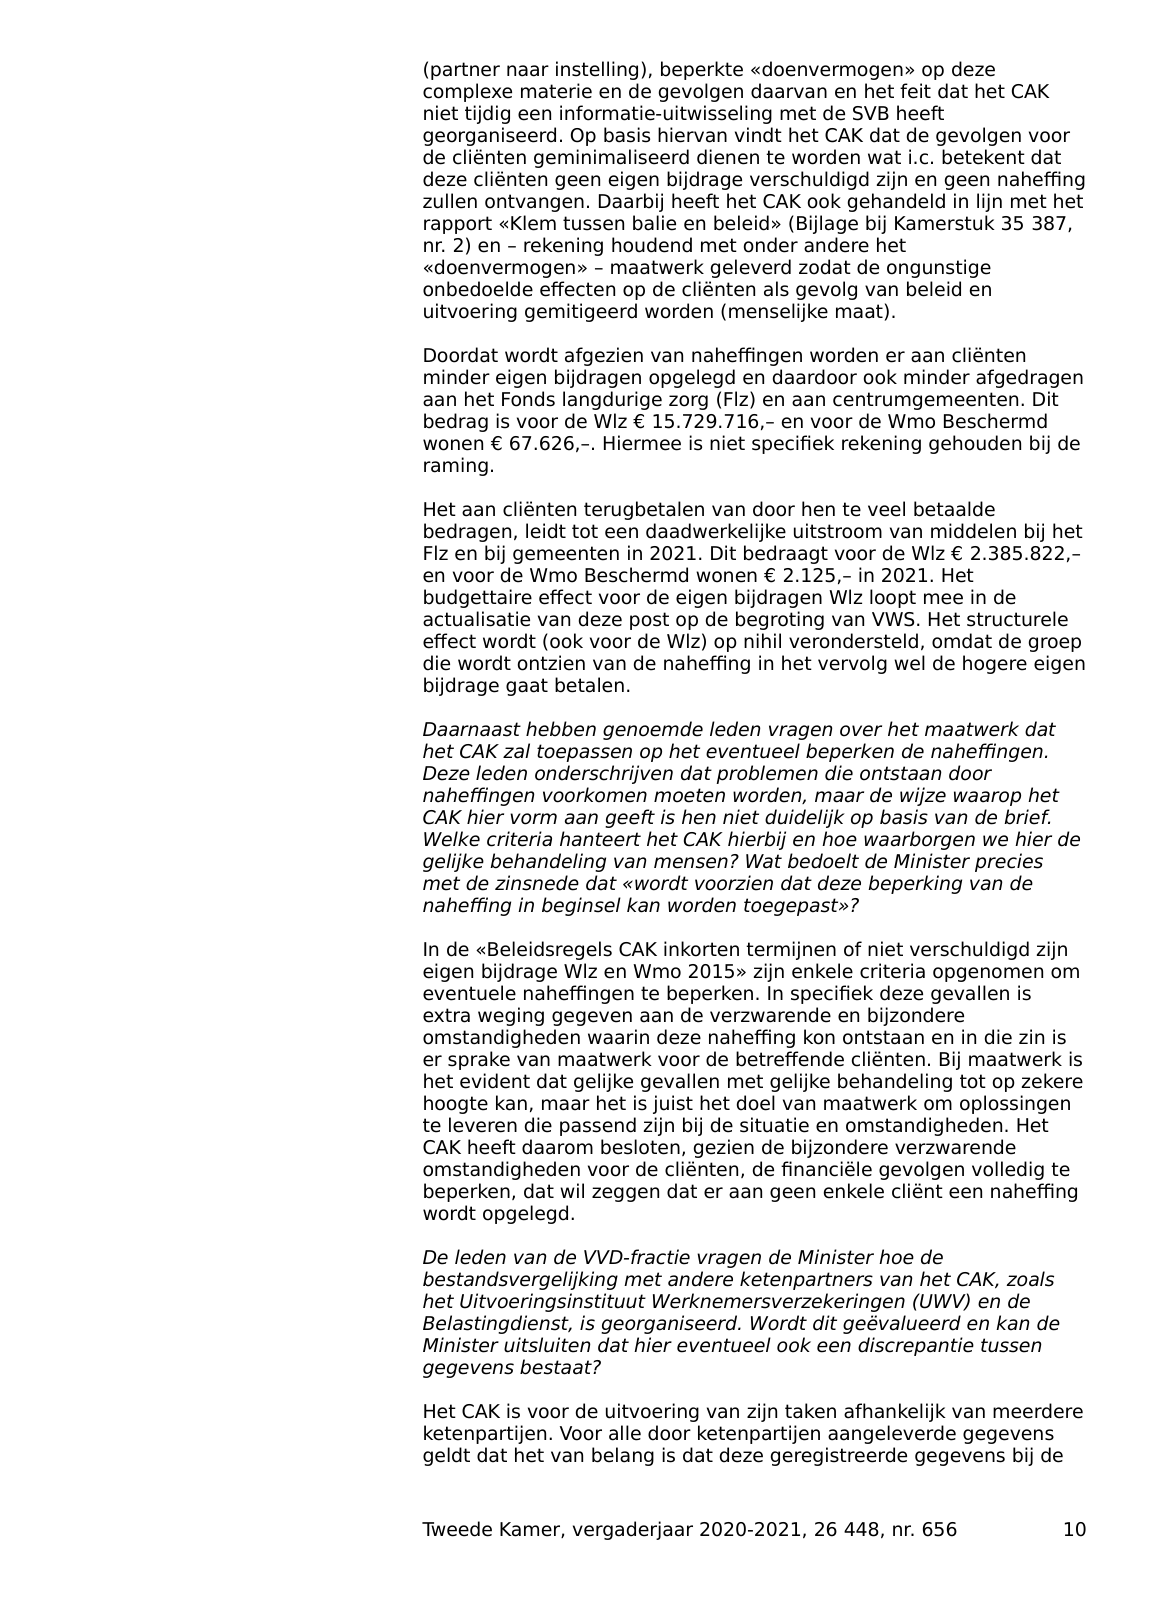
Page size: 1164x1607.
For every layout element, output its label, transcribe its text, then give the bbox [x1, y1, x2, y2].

text De leden van de VVD-fractie vragen de Minister hoe de bestandsvergelijking met andere ketenpartners van het CAK, zoals het Uitvoeringsinstituut Werknemersverzekeringen (UWV) en de Belastingdienst, is georganiseerd. Wordt dit geëvalueerd en kan de Minister uitsluiten dat hier eventueel ook een discrepantie tussen gegevens bestaat? [422, 1247, 1087, 1379]
text Daarnaast hebben genoemde leden vragen over het maatwerk dat het CAK zal toepassen op het eventueel beperken de naheffingen. Deze leden onderschrijven dat problemen die ontstaan door naheffingen voorkomen moeten worden, maar de wijze waarop het CAK hier vorm aan geeft is hen niet duidelijk op basis van de brief. Welke criteria hanteert het CAK hierbij en hoe waarborgen we hier de gelijke behandeling van mensen? Wat bedoelt de Minister precies met de zinsnede dat «wordt voorzien dat deze beperking van de naheffing in beginsel kan worden toegepast»? [422, 719, 1087, 917]
text Het aan cliënten terugbetalen van door hen te veel betaalde bedragen, leidt tot een daadwerkelijke uitstroom van middelen bij het Flz en bij gemeenten in 2021. Dit bedraagt voor de Wlz € 2.385.822,– en voor de Wmo Beschermd wonen € 2.125,– in 2021. Het budgettaire effect voor de eigen bijdragen Wlz loopt mee in de actualisatie van deze post op de begroting van VWS. Het structurele effect wordt (ook voor de Wlz) op nihil verondersteld, omdat de groep die wordt ontzien van de naheffing in het vervolg wel de hogere eigen bijdrage gaat betalen. [422, 499, 1087, 697]
text In de «Beleidsregels CAK inkorten termijnen of niet verschuldigd zijn eigen bijdrage Wlz en Wmo 2015» zijn enkele criteria opgenomen om eventuele naheffingen te beperken. In specifiek deze gevallen is extra weging gegeven aan de verzwarende en bijzondere omstandigheden waarin deze naheffing kon ontstaan en in die zin is er sprake van maatwerk voor de betreffende cliënten. Bij maatwerk is het evident dat gelijke gevallen met gelijke behandeling tot op zekere hoogte kan, maar het is juist het doel van maatwerk om oplossingen te leveren die passend zijn bij de situatie en omstandigheden. Het CAK heeft daarom besloten, gezien de bijzondere verzwarende omstandigheden voor de cliënten, de financiële gevolgen volledig te beperken, dat wil zeggen dat er aan geen enkele cliënt een naheffing wordt opgelegd. [422, 939, 1087, 1225]
text Het CAK is voor de uitvoering van zijn taken afhankelijk van meerdere ketenpartijen. Voor alle door ketenpartijen aangeleverde gegevens geldt dat het van belang is dat deze geregistreerde gegevens bij de [422, 1401, 1087, 1467]
text (partner naar instelling), beperkte «doenvermogen» op deze complexe materie en de gevolgen daarvan en het feit dat het CAK niet tijdig een informatie-uitwisseling met de SVB heeft georganiseerd. Op basis hiervan vindt het CAK dat de gevolgen voor de cliënten geminimaliseerd dienen te worden wat i.c. betekent dat deze cliënten geen eigen bijdrage verschuldigd zijn en geen naheffing zullen ontvangen. Daarbij heeft het CAK ook gehandeld in lijn met het rapport «Klem tussen balie en beleid» (Bijlage bij Kamerstuk 35 387, nr. 2) en – rekening houdend met onder andere het «doenvermogen» – maatwerk geleverd zodat de ongunstige onbedoelde effecten op de cliënten als gevolg van beleid en uitvoering gemitigeerd worden (menselijke maat). [422, 59, 1087, 323]
text Doordat wordt afgezien van naheffingen worden er aan cliënten minder eigen bijdragen opgelegd en daardoor ook minder afgedragen aan het Fonds langdurige zorg (Flz) en aan centrumgemeenten. Dit bedrag is voor de Wlz € 15.729.716,– en voor de Wmo Beschermd wonen € 67.626,–. Hiermee is niet specifiek rekening gehouden bij de raming. [422, 345, 1087, 477]
